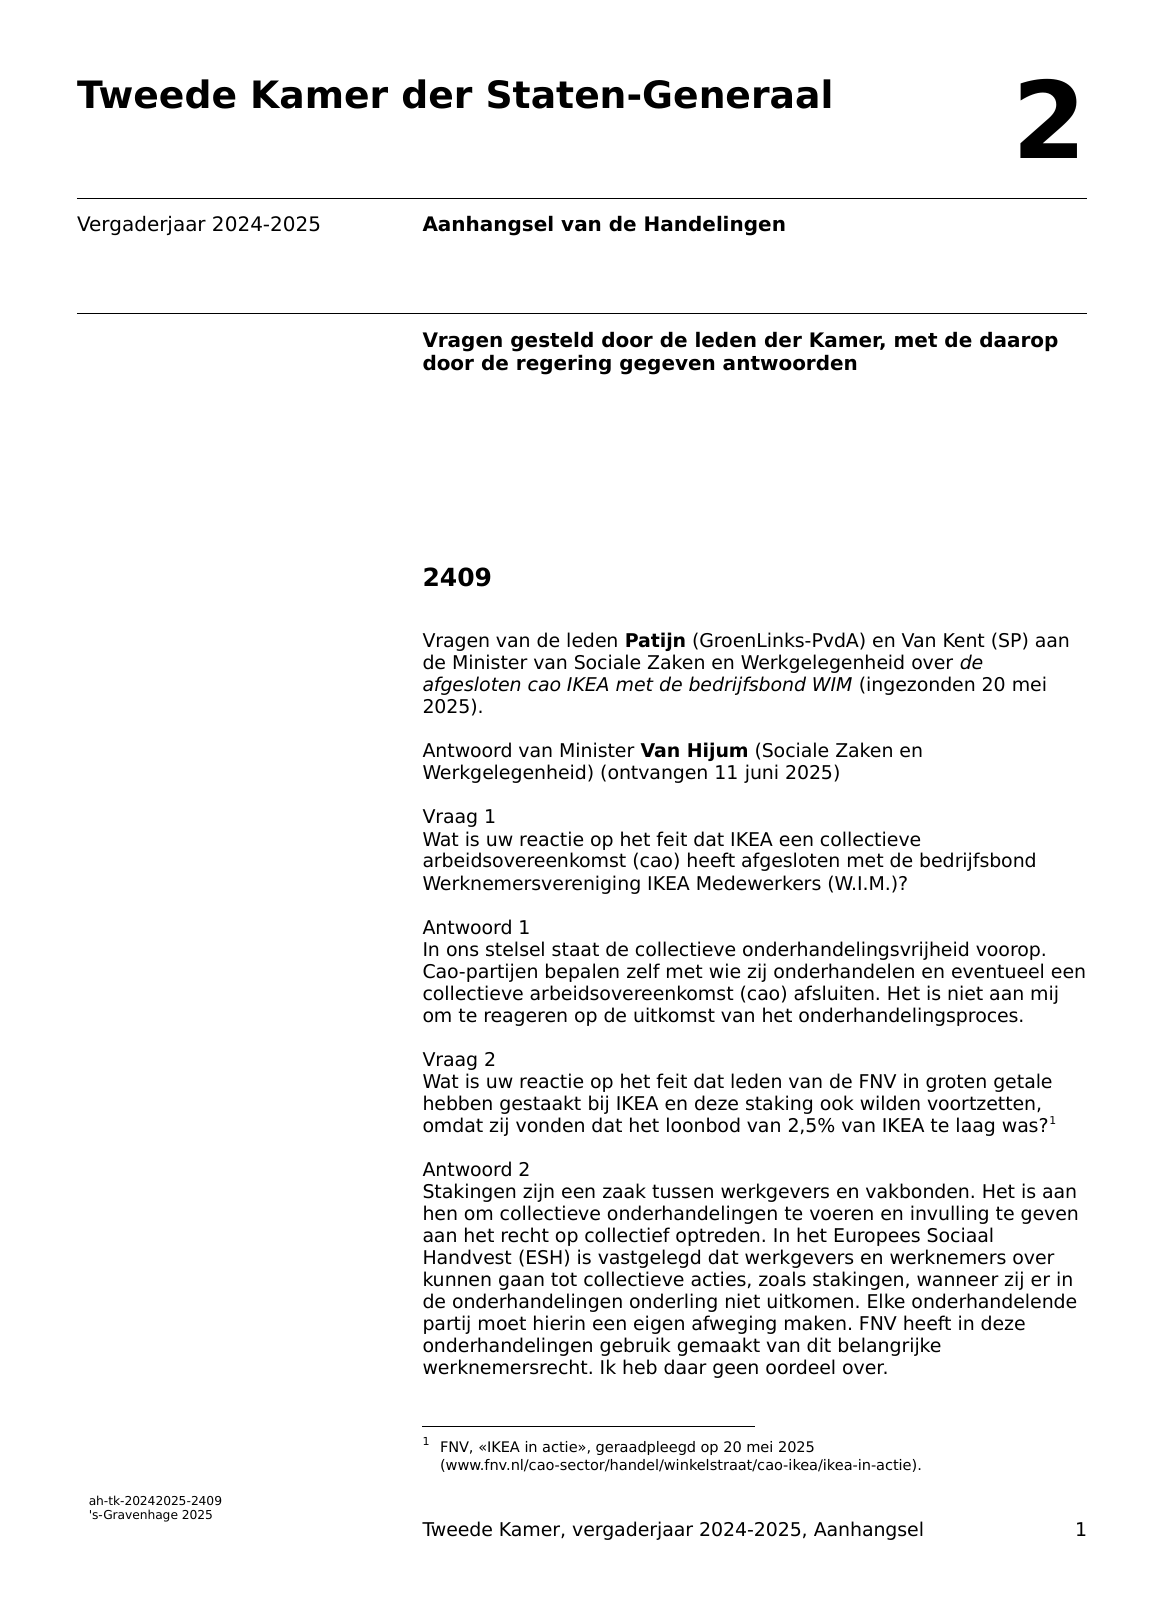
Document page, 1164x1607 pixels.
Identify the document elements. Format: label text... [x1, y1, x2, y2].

text Stakingen zijn een zaak tussen werkgevers en vakbonden. Het is aan hen om collectieve onderhandelingen te voeren en invulling te geven aan het recht op collectief optreden. In het Europees Sociaal Handvest (ESH) is vastgelegd dat werkgevers en werknemers over kunnen gaan tot collectieve acties, zoals stakingen, wanneer zij er in de onderhandelingen onderling niet uitkomen. Elke onderhandelende partij moet hierin een eigen afweging maken. FNV heeft in deze onderhandelingen gebruik gemaakt van dit belangrijke werknemersrecht. Ik heb daar geen oordeel over. [422, 1181, 1087, 1378]
table_cell [77, 314, 422, 375]
text 2409 [422, 563, 1087, 592]
table_cell Vergaderjaar 2024-2025 [77, 199, 422, 313]
text Antwoord 1 [422, 917, 1087, 938]
text Antwoord van Minister Van Hijum (Sociale Zaken en Werkgelegenheid) (ontvangen 11 juni 2025) [422, 740, 1087, 784]
table_cell Aanhangsel van de Handelingen [422, 199, 1087, 313]
text Wat is uw reactie op het feit dat IKEA een collectieve arbeidsovereenkomst (cao) heeft afgesloten met de bedrijfsbond Werknemersvereniging IKEA Medewerkers (W.I.M.)? [422, 828, 1087, 894]
text Vragen van de leden Patijn (GroenLinks-PvdA) en Van Kent (SP) aan de Minister van Sociale Zaken en Werkgelegenheid over de afgesloten cao IKEA met de bedrijfsbond WIM (ingezonden 20 mei 2025). [422, 630, 1087, 718]
table_header Tweede Kamer der Staten-Generaal [77, 59, 886, 198]
text Antwoord 2 [422, 1159, 1087, 1181]
text Vraag 2 [422, 1049, 1087, 1071]
text In ons stelsel staat de collectieve onderhandelingsvrijheid voorop. Cao-partijen bepalen zelf met wie zij onderhandelen en eventueel een collectieve arbeidsovereenkomst (cao) afsluiten. Het is niet aan mij om te reageren op de uitkomst van het onderhandelingsproces. [422, 938, 1087, 1026]
table_cell Vragen gesteld door de leden der Kamer, met de daarop door de regering gegeven antwoorden [422, 314, 1087, 375]
text FNV, «IKEA in actie», geraadpleegd op 20 mei 2025 (www.fnv.nl/cao-sector/handel/winkelstraat/cao-ikea/ikea-in-actie). [422, 1435, 1087, 1474]
text Vraag 1 [422, 806, 1087, 828]
text 's-Gravenhage 2025 [88, 1508, 323, 1522]
table_header 2 [886, 59, 1087, 198]
text ah-tk-20242025-2409 [88, 1494, 323, 1508]
text Wat is uw reactie op het feit dat leden van de FNV in groten getale hebben gestaakt bij IKEA en deze staking ook wilden voortzetten, omdat zij vonden dat het loonbod van 2,5% van IKEA te laag was? [422, 1071, 1087, 1137]
